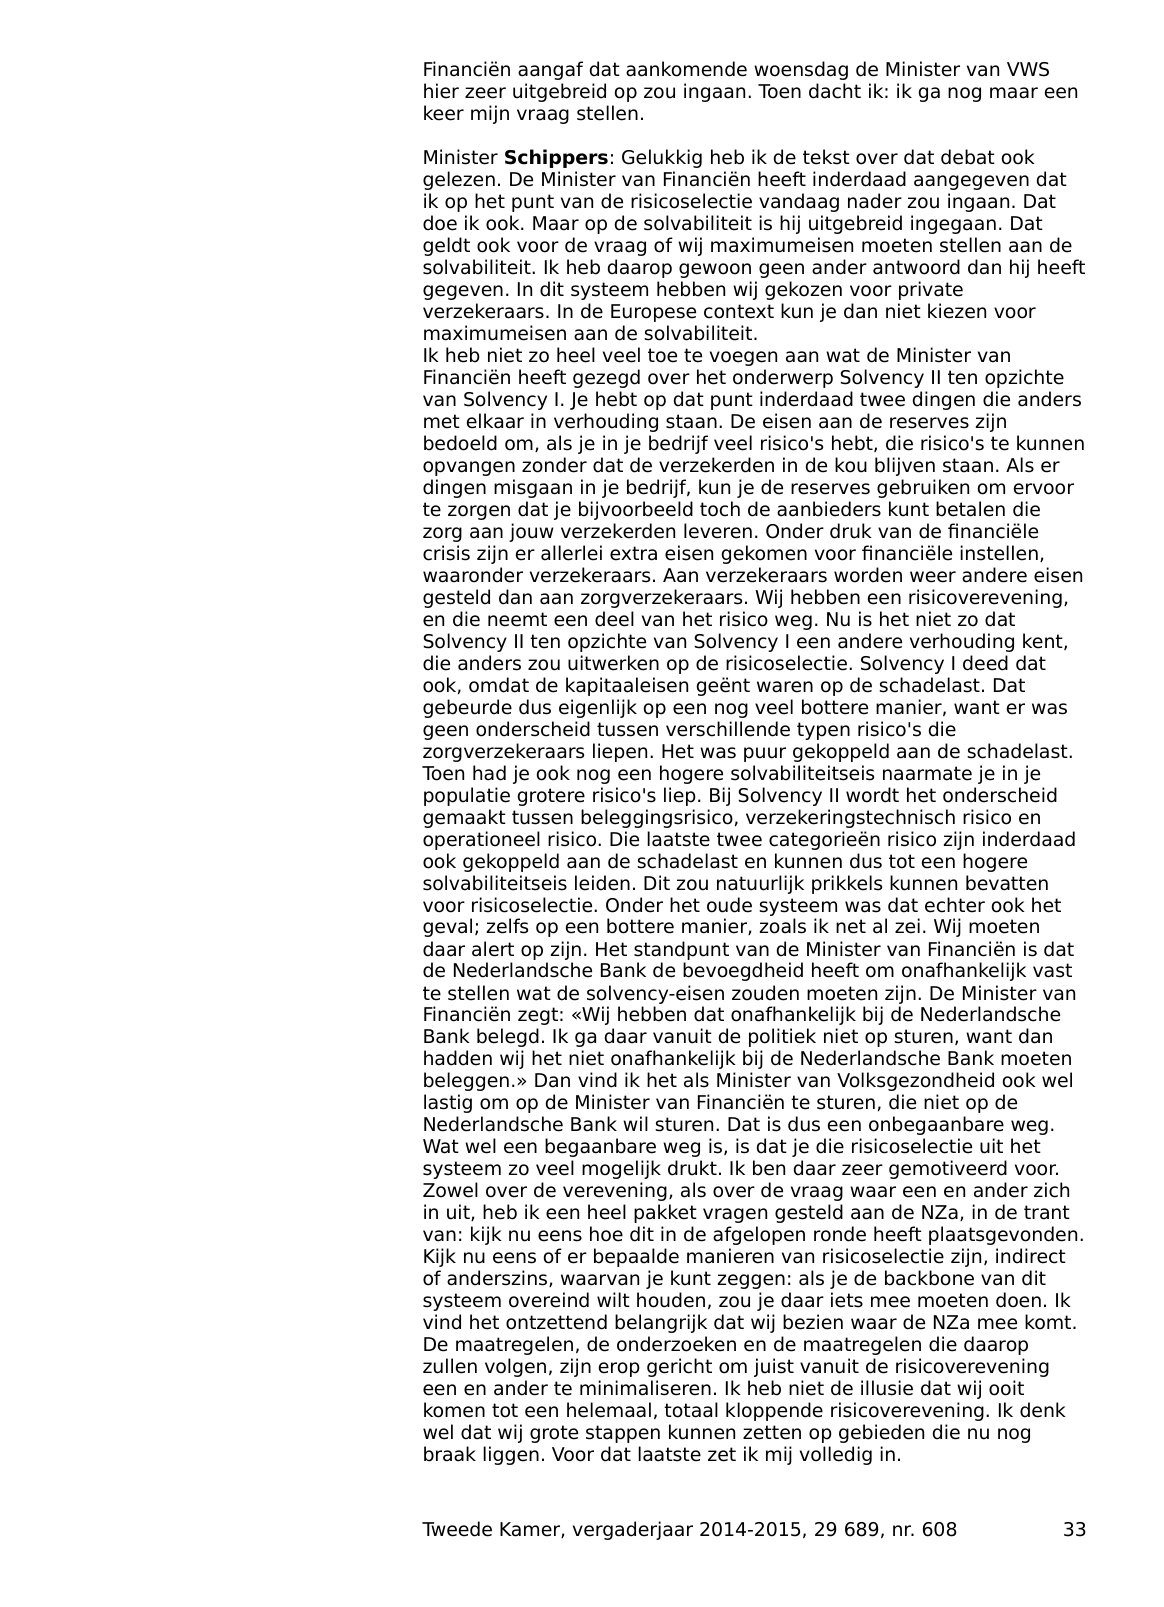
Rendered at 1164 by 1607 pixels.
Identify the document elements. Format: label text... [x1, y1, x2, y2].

text Ik heb niet zo heel veel toe te voegen aan wat de Minister van Financiën heeft gezegd over het onderwerp Solvency II ten opzichte van Solvency I. Je hebt op dat punt inderdaad twee dingen die anders met elkaar in verhouding staan. De eisen aan de reserves zijn bedoeld om, als je in je bedrijf veel risico's hebt, die risico's te kunnen opvangen zonder dat de verzekerden in de kou blijven staan. Als er dingen misgaan in je bedrijf, kun je de reserves gebruiken om ervoor te zorgen dat je bijvoorbeeld toch de aanbieders kunt betalen die zorg aan jouw verzekerden leveren. Onder druk van de financiële crisis zijn er allerlei extra eisen gekomen voor financiële instellen, waaronder verzekeraars. Aan verzekeraars worden weer andere eisen gesteld dan aan zorgverzekeraars. Wij hebben een risicoverevening, en die neemt een deel van het risico weg. Nu is het niet zo dat Solvency II ten opzichte van Solvency I een andere verhouding kent, die anders zou uitwerken op de risicoselectie. Solvency I deed dat ook, omdat de kapitaaleisen geënt waren op de schadelast. Dat gebeurde dus eigenlijk op een nog veel bottere manier, want er was geen onderscheid tussen verschillende typen risico's die zorgverzekeraars liepen. Het was puur gekoppeld aan de schadelast. Toen had je ook nog een hogere solvabiliteitseis naarmate je in je populatie grotere risico's liep. Bij Solvency II wordt het onderscheid gemaakt tussen beleggingsrisico, verzekeringstechnisch risico en operationeel risico. Die laatste twee categorieën risico zijn inderdaad ook gekoppeld aan de schadelast en kunnen dus tot een hogere solvabiliteitseis leiden. Dit zou natuurlijk prikkels kunnen bevatten voor risicoselectie. Onder het oude systeem was dat echter ook het geval; zelfs op een bottere manier, zoals ik net al zei. Wij moeten daar alert op zijn. Het standpunt van de Minister van Financiën is dat de Nederlandsche Bank de bevoegdheid heeft om onafhankelijk vast te stellen wat de solvency-eisen zouden moeten zijn. De Minister van Financiën zegt: «Wij hebben dat onafhankelijk bij de Nederlandsche Bank belegd. Ik ga daar vanuit de politiek niet op sturen, want dan hadden wij het niet onafhankelijk bij de Nederlandsche Bank moeten beleggen.» Dan vind ik het als Minister van Volksgezondheid ook wel lastig om op de Minister van Financiën te sturen, die niet op de Nederlandsche Bank wil sturen. Dat is dus een onbegaanbare weg. Wat wel een begaanbare weg is, is dat je die risicoselectie uit het systeem zo veel mogelijk drukt. Ik ben daar zeer gemotiveerd voor. Zowel over de verevening, als over de vraag waar een en ander zich in uit, heb ik een heel pakket vragen gesteld aan de NZa, in de trant van: kijk nu eens hoe dit in de afgelopen ronde heeft plaatsgevonden. Kijk nu eens of er bepaalde manieren van risicoselectie zijn, indirect of anderszins, waarvan je kunt zeggen: als je de backbone van dit systeem overeind wilt houden, zou je daar iets mee moeten doen. Ik vind het ontzettend belangrijk dat wij bezien waar de NZa mee komt. De maatregelen, de onderzoeken en de maatregelen die daarop zullen volgen, zijn erop gericht om juist vanuit de risicoverevening een en ander te minimaliseren. Ik heb niet de illusie dat wij ooit komen tot een helemaal, totaal kloppende risicoverevening. Ik denk wel dat wij grote stappen kunnen zetten op gebieden die nu nog braak liggen. Voor dat laatste zet ik mij volledig in. [422, 345, 1087, 1466]
text Minister Schippers: Gelukkig heb ik de tekst over dat debat ook gelezen. De Minister van Financiën heeft inderdaad aangegeven dat ik op het punt van de risicoselectie vandaag nader zou ingaan. Dat doe ik ook. Maar op de solvabiliteit is hij uitgebreid ingegaan. Dat geldt ook voor de vraag of wij maximumeisen moeten stellen aan de solvabiliteit. Ik heb daarop gewoon geen ander antwoord dan hij heeft gegeven. In dit systeem hebben wij gekozen voor private verzekeraars. In de Europese context kun je dan niet kiezen voor maximumeisen aan de solvabiliteit. [422, 147, 1087, 345]
text Financiën aangaf dat aankomende woensdag de Minister van VWS hier zeer uitgebreid op zou ingaan. Toen dacht ik: ik ga nog maar een keer mijn vraag stellen. [422, 59, 1087, 125]
